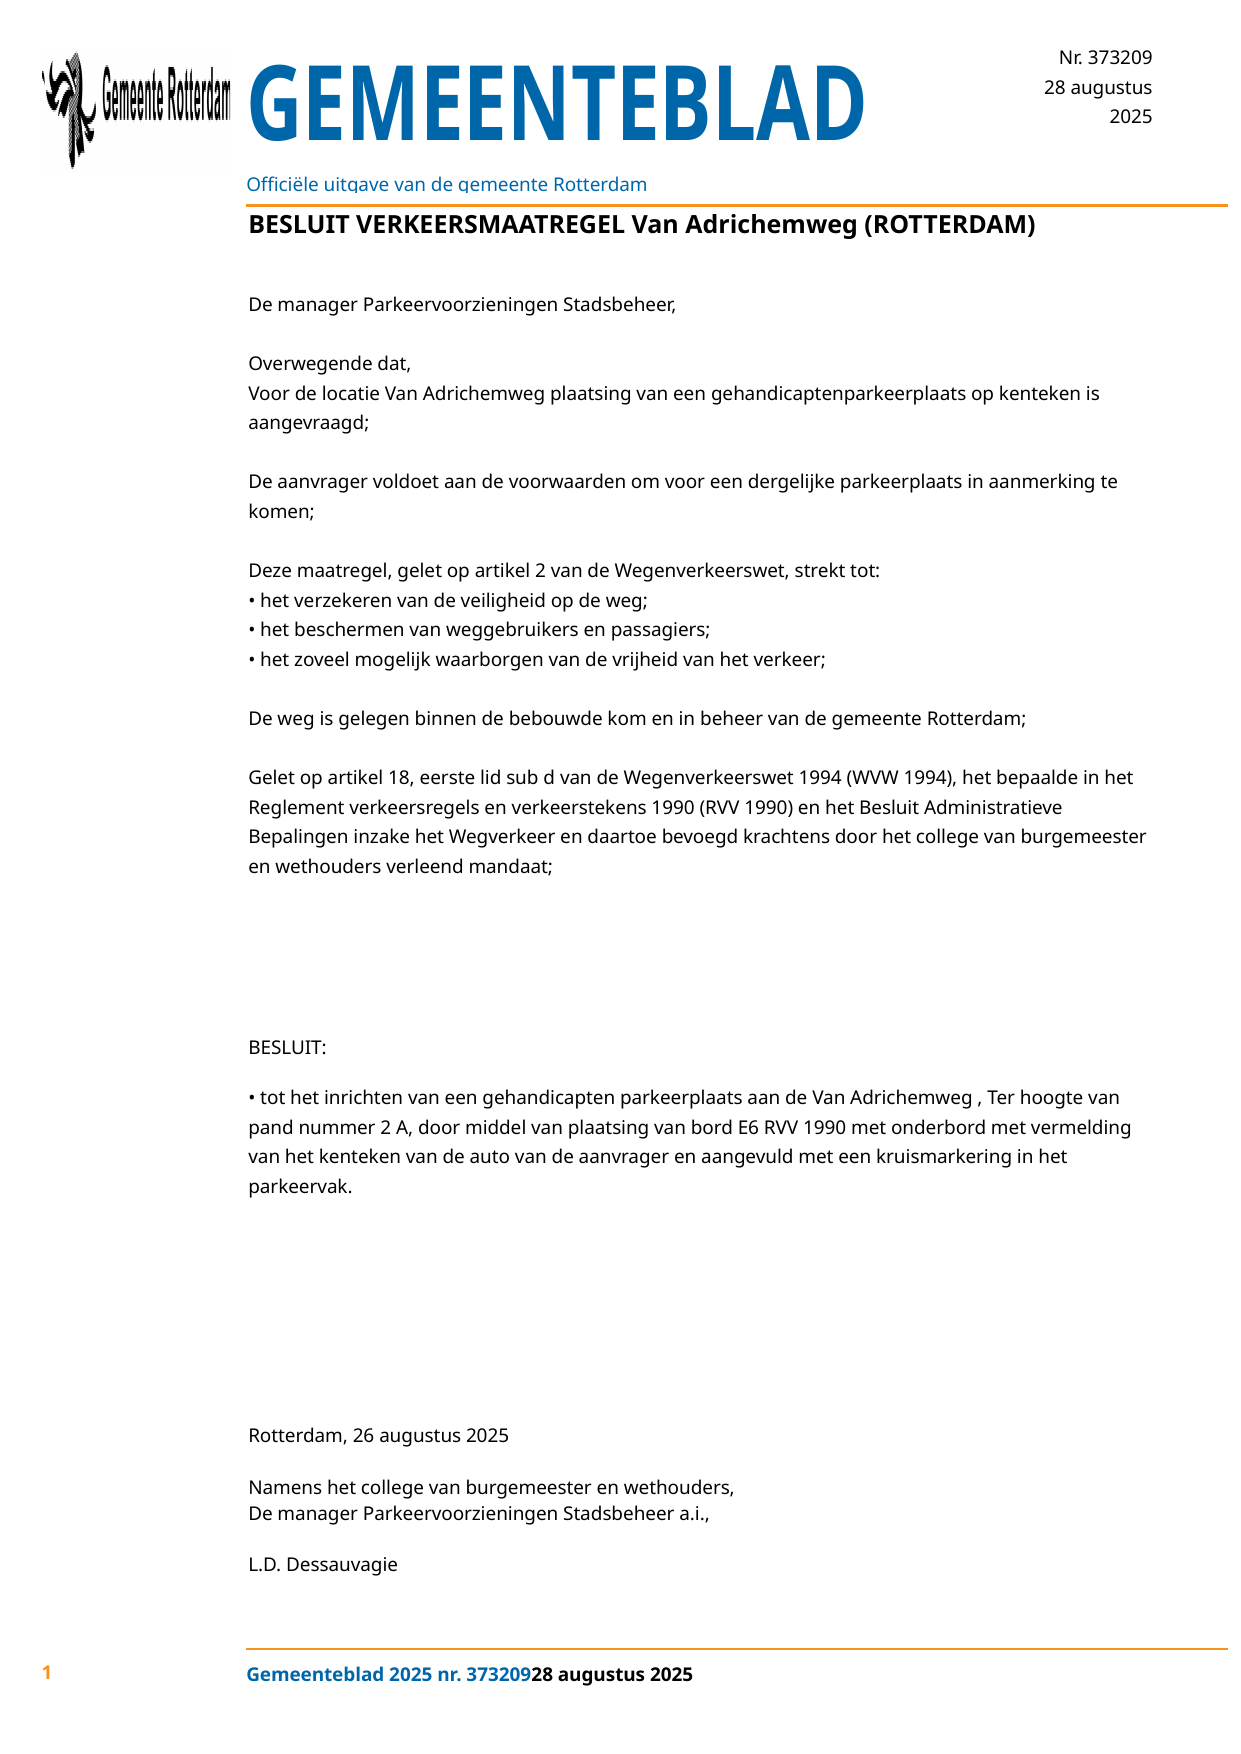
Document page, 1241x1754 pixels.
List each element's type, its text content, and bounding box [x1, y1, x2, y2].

text BESLUIT: [248, 1034, 1152, 1060]
text • het beschermen van weggebruikers en passagiers; [248, 616, 1152, 642]
text De weg is gelegen binnen de bebouwde kom en in beheer van de gemeente Rotterdam; [248, 705, 1152, 731]
text • het verzekeren van de veiligheid op de weg; [248, 587, 1152, 613]
text Voor de locatie Van Adrichemweg plaatsing van een gehandicaptenparkeerplaats op kenteken is aangevraagd; [248, 380, 1152, 435]
text BESLUIT VERKEERSMAATREGEL Van Adrichemweg (ROTTERDAM) [248, 207, 1152, 241]
text Gelet op artikel 18, eerste lid sub d van de Wegenverkeerswet 1994 (WVW 1994), het bepaalde in het Reglement verkeersregels en verkeerstekens 1990 (RVV 1990) en het Besluit Administratieve Bepalingen inzake het Wegverkeer en daartoe bevoegd krachtens door het college van burgemeester en wethouders verleend mandaat; [248, 764, 1152, 879]
text L.D. Dessauvagie [248, 1551, 1152, 1577]
text Namens het college van burgemeester en wethouders, [248, 1474, 1152, 1500]
text Rotterdam, 26 augustus 2025 [248, 1423, 1152, 1448]
text • het zoveel mogelijk waarborgen van de vrijheid van het verkeer; [248, 646, 1152, 672]
picture [41, 47, 231, 172]
text • tot het inrichten van een gehandicapten parkeerplaats aan de Van Adrichemweg , Ter hoogte van pand nummer 2 A, door middel van plaatsing van bord E6 RVV 1990 met onderbord met vermelding van het kenteken van de auto van de aanvrager en aangevuld met een kruismarkering in het parkeervak. [248, 1084, 1152, 1199]
text Deze maatregel, gelet op artikel 2 van de Wegenverkeerswet, strekt tot: [248, 557, 1152, 583]
text Overwegende dat, [248, 350, 1152, 376]
text De manager Parkeervoorzieningen Stadsbeheer a.i., [248, 1500, 1152, 1526]
text De manager Parkeervoorzieningen Stadsbeheer, [248, 291, 1152, 317]
text De aanvrager voldoet aan de voorwaarden om voor een dergelijke parkeerplaats in aanmerking te komen; [248, 468, 1152, 524]
